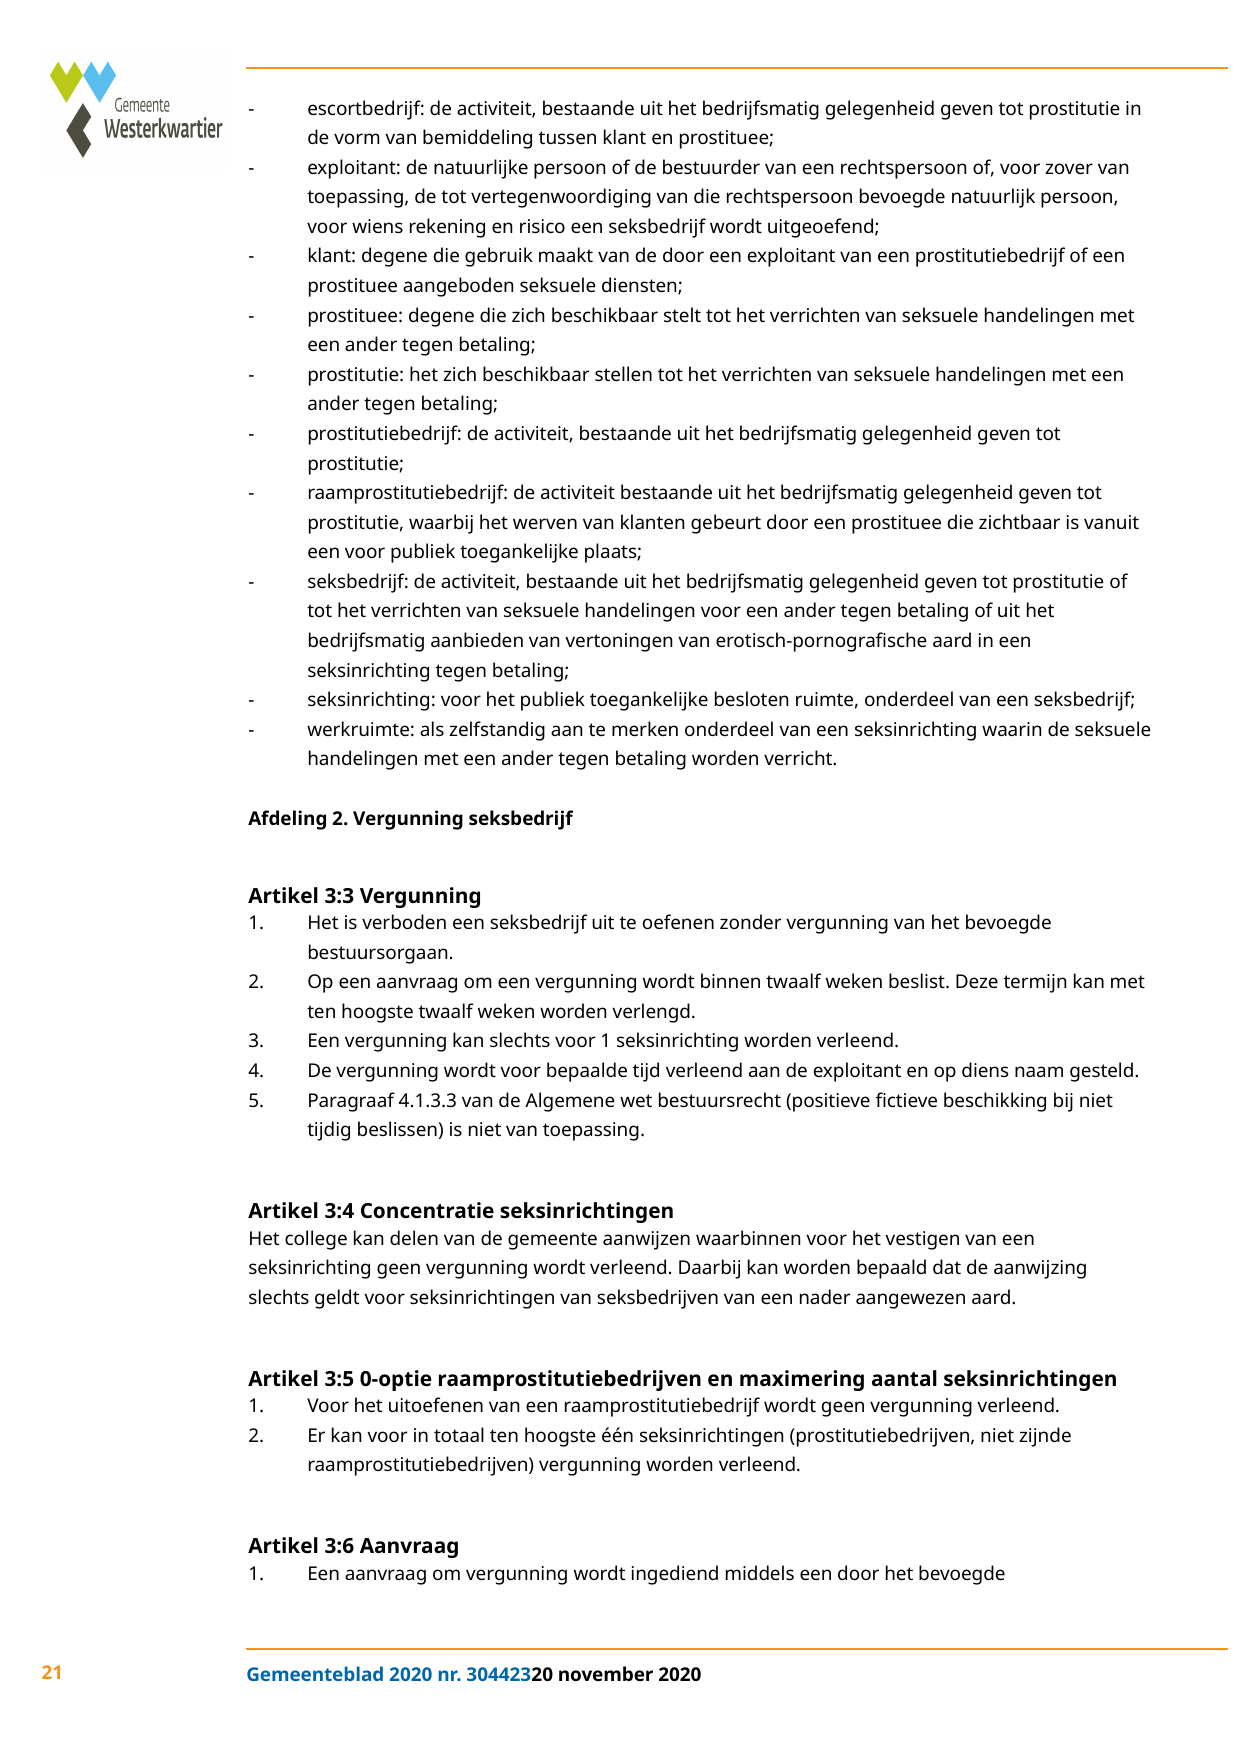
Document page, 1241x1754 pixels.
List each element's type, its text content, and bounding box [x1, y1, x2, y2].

list Op een aanvraag om een vergunning wordt binnen twaalf weken beslist. Deze termijn kan met ten hoogste twaalf weken worden verlengd. [248, 968, 1152, 1024]
picture [41, 47, 231, 172]
list werkruimte: als zelfstandig aan te merken onderdeel van een seksinrichting waarin de seksuele handelingen met een ander tegen betaling worden verricht. [248, 716, 1152, 771]
text Het college kan delen van de gemeente aanwijzen waarbinnen voor het vestigen van een seksinrichting geen vergunning wordt verleend. Daarbij kan worden bepaald dat de aanwijzing slechts geldt voor seksinrichtingen van seksbedrijven van een nader aangewezen aard. [248, 1225, 1152, 1310]
text Artikel 3:6 Aanvraag [248, 1532, 1152, 1560]
list Een aanvraag om vergunning wordt ingediend middels een door het bevoegde [248, 1560, 1152, 1586]
list prostituee: degene die zich beschikbaar stelt tot het verrichten van seksuele handelingen met een ander tegen betaling; [248, 302, 1152, 357]
text Afdeling 2. Vergunning seksbedrijf [248, 805, 1152, 831]
list escortbedrijf: de activiteit, bestaande uit het bedrijfsmatig gelegenheid geven tot prostitutie in de vorm van bemiddeling tussen klant en prostituee; [248, 95, 1152, 150]
list seksinrichting: voor het publiek toegankelijke besloten ruimte, onderdeel van een seksbedrijf; [248, 686, 1152, 712]
list Een vergunning kan slechts voor 1 seksinrichting worden verleend. [248, 1028, 1152, 1053]
list seksbedrijf: de activiteit, bestaande uit het bedrijfsmatig gelegenheid geven tot prostitutie of tot het verrichten van seksuele handelingen voor een ander tegen betaling of uit het bedrijfsmatig aanbieden van vertoningen van erotisch-pornografische aard in een seksinrichting tegen betaling; [248, 568, 1152, 683]
list Paragraaf 4.1.3.3 van de Algemene wet bestuursrecht (positieve fictieve beschikking bij niet tijdig beslissen) is niet van toepassing. [248, 1087, 1152, 1142]
list exploitant: de natuurlijke persoon of de bestuurder van een rechtspersoon of, voor zover van toepassing, de tot vertegenwoordiging van die rechtspersoon bevoegde natuurlijk persoon, voor wiens rekening en risico een seksbedrijf wordt uitgeoefend; [248, 154, 1152, 239]
list Er kan voor in totaal ten hoogste één seksinrichtingen (prostitutiebedrijven, niet zijnde raamprostitutiebedrijven) vergunning worden verleend. [248, 1422, 1152, 1477]
list prostitutie: het zich beschikbaar stellen tot het verrichten van seksuele handelingen met een ander tegen betaling; [248, 361, 1152, 416]
list De vergunning wordt voor bepaalde tijd verleend aan de exploitant en op diens naam gesteld. [248, 1057, 1152, 1083]
list raamprostitutiebedrijf: de activiteit bestaande uit het bedrijfsmatig gelegenheid geven tot prostitutie, waarbij het werven van klanten gebeurt door een prostituee die zichtbaar is vanuit een voor publiek toegankelijke plaats; [248, 479, 1152, 564]
text Artikel 3:3 Vergunning [248, 881, 1152, 909]
list Voor het uitoefenen van een raamprostitutiebedrijf wordt geen vergunning verleend. [248, 1392, 1152, 1418]
list klant: degene die gebruik maakt van de door een exploitant van een prostitutiebedrijf of een prostituee aangeboden seksuele diensten; [248, 243, 1152, 298]
text Artikel 3:5 0-optie raamprostitutiebedrijven en maximering aantal seksinrichtingen [248, 1364, 1152, 1392]
text Artikel 3:4 Concentratie seksinrichtingen [248, 1196, 1152, 1225]
list Het is verboden een seksbedrijf uit te oefenen zonder vergunning van het bevoegde bestuursorgaan. [248, 909, 1152, 965]
list prostitutiebedrijf: de activiteit, bestaande uit het bedrijfsmatig gelegenheid geven tot prostitutie; [248, 420, 1152, 476]
